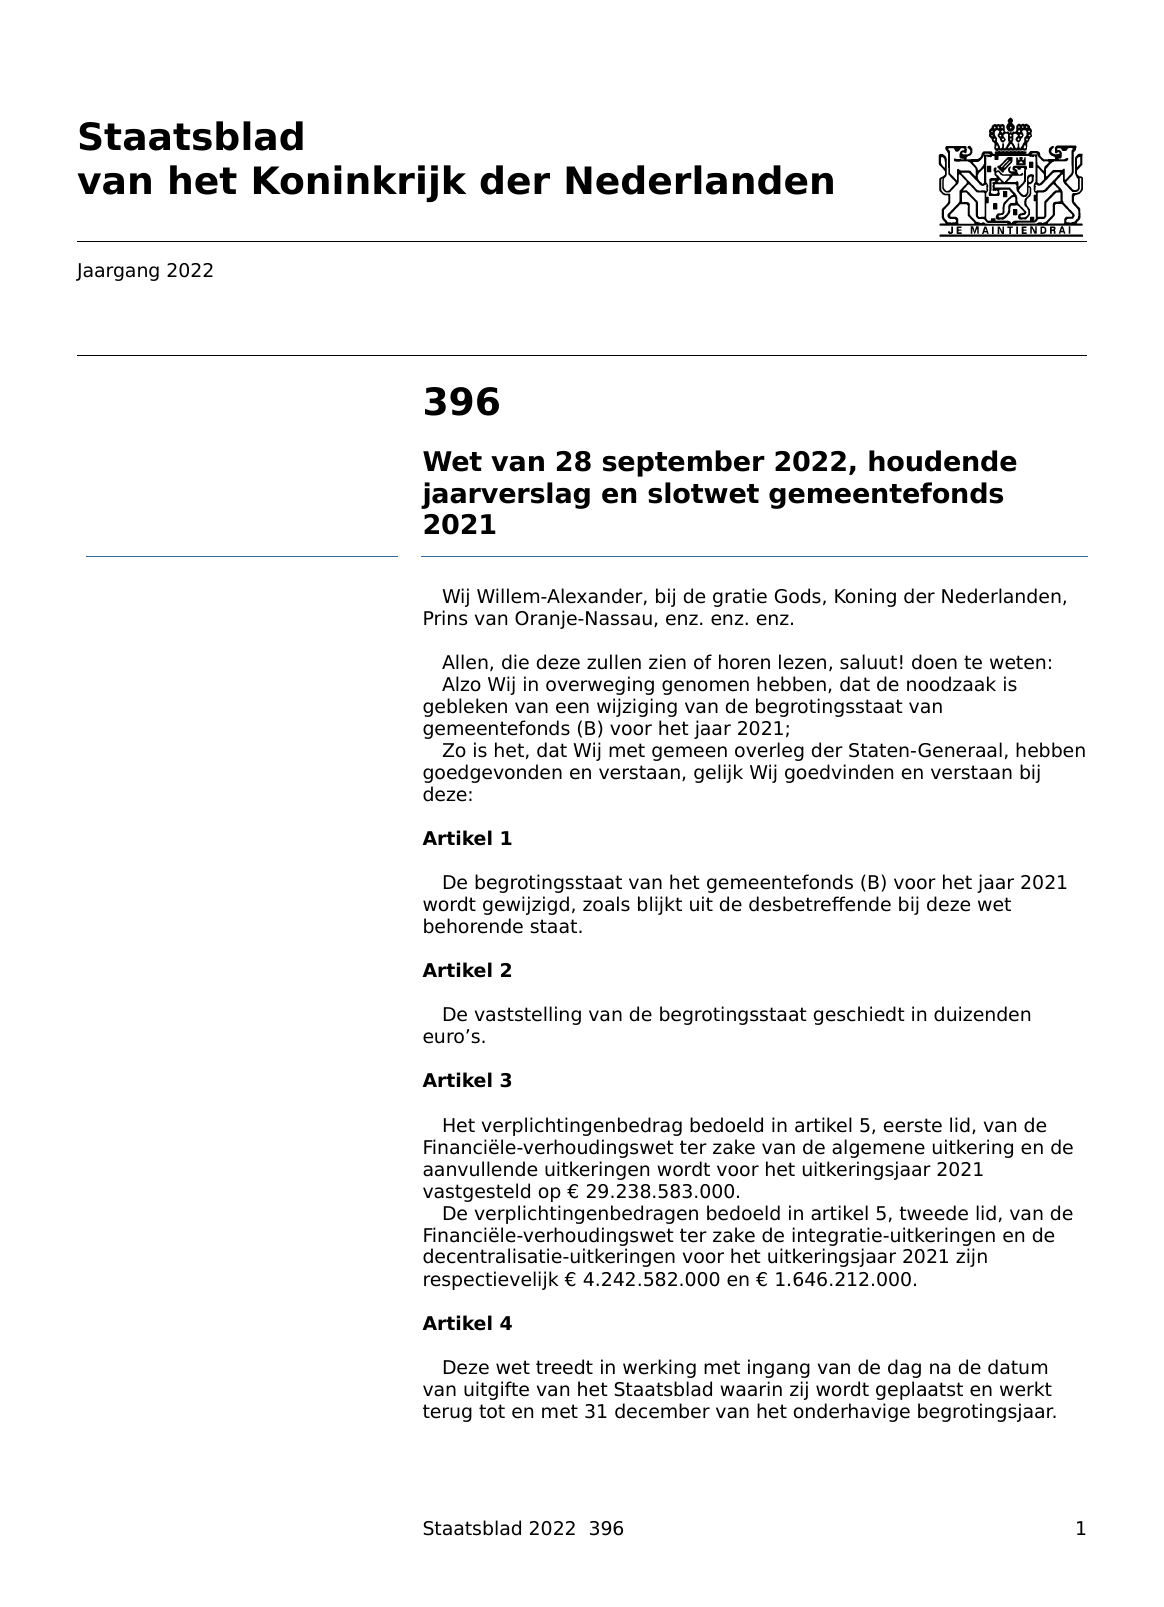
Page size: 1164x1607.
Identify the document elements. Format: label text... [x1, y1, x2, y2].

subtitle Artikel 4 [422, 1313, 1087, 1334]
subtitle 396 [422, 381, 1087, 424]
text Allen, die deze zullen zien of horen lezen, saluut! doen te weten: [422, 652, 1087, 674]
table_cell Jaargang 2022 [77, 242, 1087, 355]
text Deze wet treedt in werking met ingang van de dag na de datum van uitgifte van het Staatsblad waarin zij wordt geplaatst en werkt terug tot en met 31 december van het onderhavige begrotingsjaar. [422, 1357, 1087, 1423]
text De begrotingsstaat van het gemeentefonds (B) voor het jaar 2021 wordt gewijzigd, zoals blijkt uit de desbetreffende bij deze wet behorende staat. [422, 872, 1087, 938]
text De verplichtingenbedragen bedoeld in artikel 5, tweede lid, van de Financiële-verhoudingswet ter zake de integratie-uitkeringen en de decentralisatie-uitkeringen voor het uitkeringsjaar 2021 zijn respectievelijk € 4.242.582.000 en € 1.646.212.000. [422, 1202, 1087, 1290]
text De vaststelling van de begrotingsstaat geschiedt in duizenden euro’s. [422, 1004, 1087, 1048]
subtitle Artikel 1 [422, 828, 1087, 850]
subtitle Artikel 3 [422, 1070, 1087, 1092]
subtitle Artikel 2 [422, 960, 1087, 982]
table_header Staatsblad van het Koninkrijk der Nederlanden [77, 100, 886, 241]
text Alzo Wij in overweging genomen hebben, dat de noodzaak is gebleken van een wijziging van de begrotingsstaat van gemeentefonds (B) voor het jaar 2021; [422, 674, 1087, 740]
text Wet van 28 september 2022, houdende jaarverslag en slotwet gemeentefonds 2021 [422, 447, 1087, 541]
text Zo is het, dat Wij met gemeen overleg der Staten-Generaal, hebben goedgevonden en verstaan, gelijk Wij goedvinden en verstaan bij deze: [422, 740, 1087, 806]
text Wij Willem-Alexander, bij de gratie Gods, Koning der Nederlanden, Prins van Oranje-Nassau, enz. enz. enz. [422, 586, 1087, 629]
table_header [886, 100, 1087, 241]
text Het verplichtingenbedrag bedoeld in artikel 5, eerste lid, van de Financiële-verhoudingswet ter zake van de algemene uitkering en de aanvullende uitkeringen wordt voor het uitkeringsjaar 2021 vastgesteld op € 29.238.583.000. [422, 1114, 1087, 1202]
picture [936, 115, 1087, 240]
